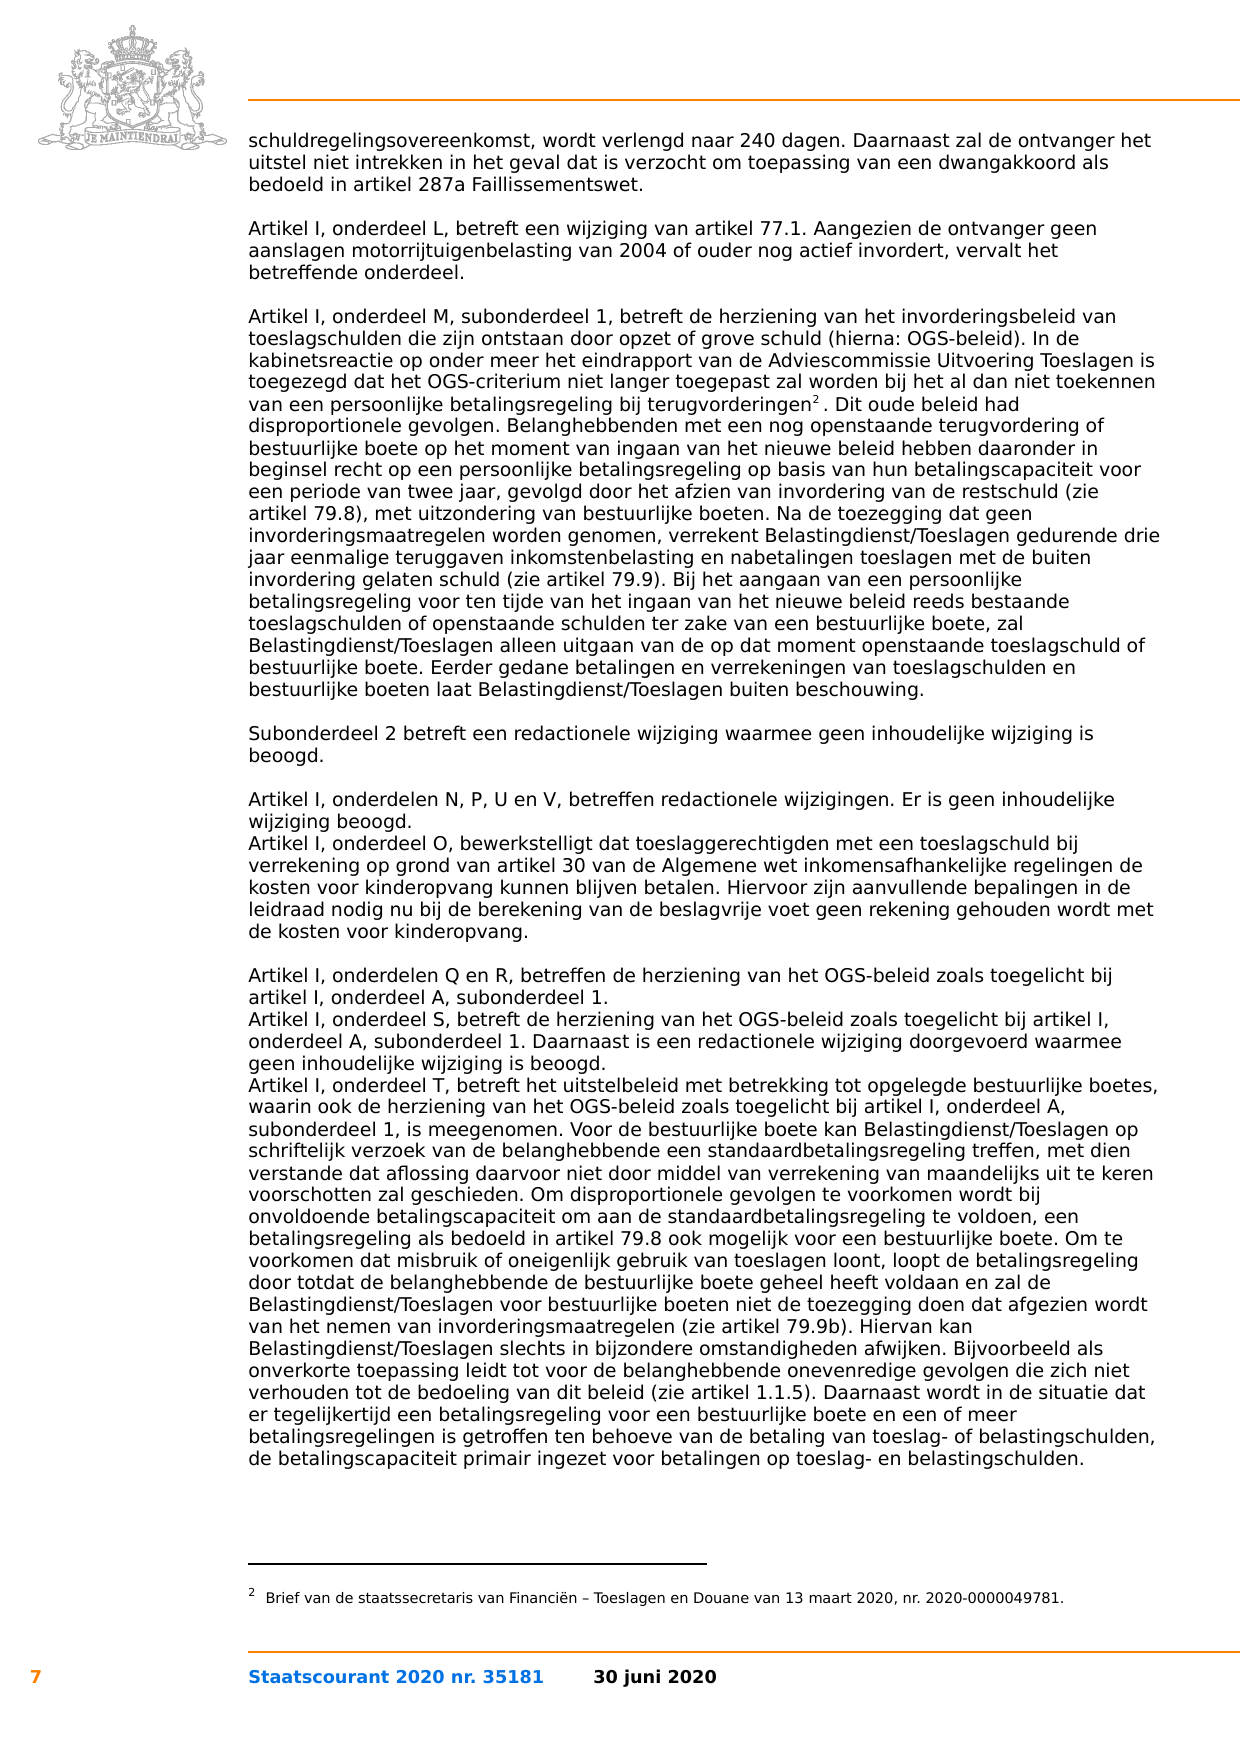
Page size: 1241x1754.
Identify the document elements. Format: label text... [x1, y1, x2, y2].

text Artikel I, onderdeel M, subonderdeel 1, betreft de herziening van het invorderingsbeleid van toeslagschulden die zijn ontstaan door opzet of grove schuld (hierna: OGS-beleid). In de kabinetsreactie op onder meer het eindrapport van de Adviescommissie Uitvoering Toeslagen is toegezegd dat het OGS-criterium niet langer toegepast zal worden bij het al dan niet toekennen van een persoonlijke betalingsregeling bij terugvorderingen. Dit oude beleid had disproportionele gevolgen. Belanghebbenden met een nog openstaande terugvordering of bestuurlijke boete op het moment van ingaan van het nieuwe beleid hebben daaronder in beginsel recht op een persoonlijke betalingsregeling op basis van hun betalingscapaciteit voor een periode van twee jaar, gevolgd door het afzien van invordering van de restschuld (zie artikel 79.8), met uitzondering van bestuurlijke boeten. Na de toezegging dat geen invorderingsmaatregelen worden genomen, verrekent Belastingdienst/Toeslagen gedurende drie jaar eenmalige teruggaven inkomstenbelasting en nabetalingen toeslagen met de buiten invordering gelaten schuld (zie artikel 79.9). Bij het aangaan van een persoonlijke betalingsregeling voor ten tijde van het ingaan van het nieuwe beleid reeds bestaande toeslagschulden of openstaande schulden ter zake van een bestuurlijke boete, zal Belastingdienst/Toeslagen alleen uitgaan van de op dat moment openstaande toeslagschuld of bestuurlijke boete. Eerder gedane betalingen en verrekeningen van toeslagschulden en bestuurlijke boeten laat Belastingdienst/Toeslagen buiten beschouwing. [248, 306, 1163, 701]
text Artikel I, onderdeel S, betreft de herziening van het OGS-beleid zoals toegelicht bij artikel I, onderdeel A, subonderdeel 1. Daarnaast is een redactionele wijziging doorgevoerd waarmee geen inhoudelijke wijziging is beoogd. [248, 1008, 1163, 1074]
text Artikel I, onderdelen N, P, U en V, betreffen redactionele wijzigingen. Er is geen inhoudelijke wijziging beoogd. [248, 789, 1163, 833]
picture [38, 25, 227, 150]
text Brief van de staatssecretaris van Financiën – Toeslagen en Douane van 13 maart 2020, nr. 2020-0000049781. [248, 1586, 1163, 1608]
text schuldregelingsovereenkomst, wordt verlengd naar 240 dagen. Daarnaast zal de ontvanger het uitstel niet intrekken in het geval dat is verzocht om toepassing van een dwangakkoord als bedoeld in artikel 287a Faillissementswet. [248, 130, 1163, 196]
text Artikel I, onderdeel T, betreft het uitstelbeleid met betrekking tot opgelegde bestuurlijke boetes, waarin ook de herziening van het OGS-beleid zoals toegelicht bij artikel I, onderdeel A, subonderdeel 1, is meegenomen. Voor de bestuurlijke boete kan Belastingdienst/Toeslagen op schriftelijk verzoek van de belanghebbende een standaardbetalingsregeling treffen, met dien verstande dat aflossing daarvoor niet door middel van verrekening van maandelijks uit te keren voorschotten zal geschieden. Om disproportionele gevolgen te voorkomen wordt bij onvoldoende betalingscapaciteit om aan de standaardbetalingsregeling te voldoen, een betalingsregeling als bedoeld in artikel 79.8 ook mogelijk voor een bestuurlijke boete. Om te voorkomen dat misbruik of oneigenlijk gebruik van toeslagen loont, loopt de betalingsregeling door totdat de belanghebbende de bestuurlijke boete geheel heeft voldaan en zal de Belastingdienst/Toeslagen voor bestuurlijke boeten niet de toezegging doen dat afgezien wordt van het nemen van invorderingsmaatregelen (zie artikel 79.9b). Hiervan kan Belastingdienst/Toeslagen slechts in bijzondere omstandigheden afwijken. Bijvoorbeeld als onverkorte toepassing leidt tot voor de belanghebbende onevenredige gevolgen die zich niet verhouden tot de bedoeling van dit beleid (zie artikel 1.1.5). Daarnaast wordt in de situatie dat er tegelijkertijd een betalingsregeling voor een bestuurlijke boete en een of meer betalingsregelingen is getroffen ten behoeve van de betaling van toeslag- of belastingschulden, de betalingscapaciteit primair ingezet voor betalingen op toeslag- en belastingschulden. [248, 1074, 1163, 1470]
text Subonderdeel 2 betreft een redactionele wijziging waarmee geen inhoudelijke wijziging is beoogd. [248, 723, 1163, 767]
text Artikel I, onderdeel O, bewerkstelligt dat toeslaggerechtigden met een toeslagschuld bij verrekening op grond van artikel 30 van de Algemene wet inkomensafhankelijke regelingen de kosten voor kinderopvang kunnen blijven betalen. Hiervoor zijn aanvullende bepalingen in de leidraad nodig nu bij de berekening van de beslagvrije voet geen rekening gehouden wordt met de kosten voor kinderopvang. [248, 833, 1163, 943]
text Artikel I, onderdelen Q en R, betreffen de herziening van het OGS-beleid zoals toegelicht bij artikel I, onderdeel A, subonderdeel 1. [248, 964, 1163, 1008]
text Artikel I, onderdeel L, betreft een wijziging van artikel 77.1. Aangezien de ontvanger geen aanslagen motorrijtuigenbelasting van 2004 of ouder nog actief invordert, vervalt het betreffende onderdeel. [248, 218, 1163, 284]
